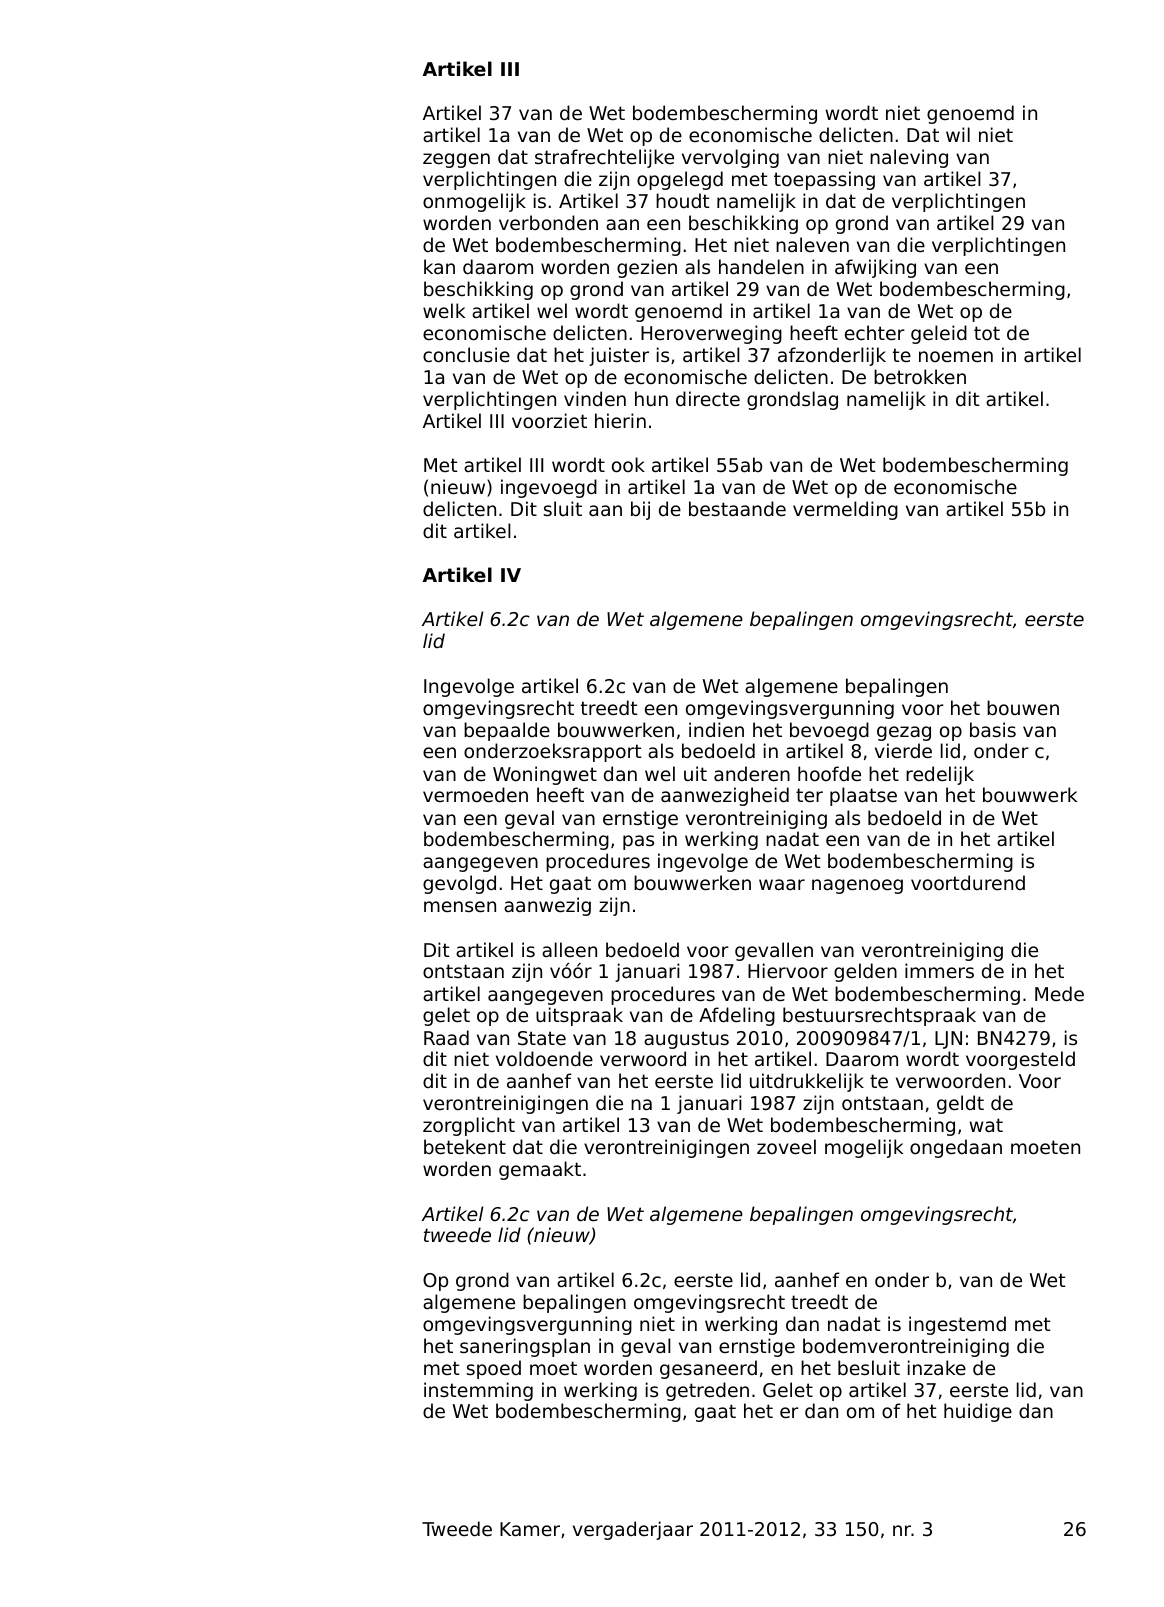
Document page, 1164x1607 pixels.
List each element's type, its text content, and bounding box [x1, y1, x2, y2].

subtitle Artikel 6.2c van de Wet algemene bepalingen omgevingsrecht, tweede lid (nieuw) [422, 1203, 1087, 1247]
text Op grond van artikel 6.2c, eerste lid, aanhef en onder b, van de Wet algemene bepalingen omgevingsrecht treedt de omgevingsvergunning niet in werking dan nadat is ingestemd met het saneringsplan in geval van ernstige bodemverontreiniging die met spoed moet worden gesaneerd, en het besluit inzake de instemming in werking is getreden. Gelet op artikel 37, eerste lid, van de Wet bodembescherming, gaat het er dan om of het huidige dan [422, 1269, 1087, 1423]
subtitle Artikel 6.2c van de Wet algemene bepalingen omgevingsrecht, eerste lid [422, 609, 1087, 653]
subtitle Artikel III [422, 59, 1087, 81]
text Ingevolge artikel 6.2c van de Wet algemene bepalingen omgevingsrecht treedt een omgevingsvergunning voor het bouwen van bepaalde bouwwerken, indien het bevoegd gezag op basis van een onderzoeksrapport als bedoeld in artikel 8, vierde lid, onder c, van de Woningwet dan wel uit anderen hoofde het redelijk vermoeden heeft van de aanwezigheid ter plaatse van het bouwwerk van een geval van ernstige verontreiniging als bedoeld in de Wet bodembescherming, pas in werking nadat een van de in het artikel aangegeven procedures ingevolge de Wet bodembescherming is gevolgd. Het gaat om bouwwerken waar nagenoeg voortdurend mensen aanwezig zijn. [422, 676, 1087, 917]
subtitle Artikel IV [422, 565, 1087, 587]
text Dit artikel is alleen bedoeld voor gevallen van verontreiniging die ontstaan zijn vóór 1 januari 1987. Hiervoor gelden immers de in het artikel aangegeven procedures van de Wet bodembescherming. Mede gelet op de uitspraak van de Afdeling bestuursrechtspraak van de Raad van State van 18 augustus 2010, 200909847/1, LJN: BN4279, is dit niet voldoende verwoord in het artikel. Daarom wordt voorgesteld dit in de aanhef van het eerste lid uitdrukkelijk te verwoorden. Voor verontreinigingen die na 1 januari 1987 zijn ontstaan, geldt de zorgplicht van artikel 13 van de Wet bodembescherming, wat betekent dat die verontreinigingen zoveel mogelijk ongedaan moeten worden gemaakt. [422, 939, 1087, 1181]
text Met artikel III wordt ook artikel 55ab van de Wet bodembescherming (nieuw) ingevoegd in artikel 1a van de Wet op de economische delicten. Dit sluit aan bij de bestaande vermelding van artikel 55b in dit artikel. [422, 455, 1087, 543]
text Artikel 37 van de Wet bodembescherming wordt niet genoemd in artikel 1a van de Wet op de economische delicten. Dat wil niet zeggen dat strafrechtelijke vervolging van niet naleving van verplichtingen die zijn opgelegd met toepassing van artikel 37, onmogelijk is. Artikel 37 houdt namelijk in dat de verplichtingen worden verbonden aan een beschikking op grond van artikel 29 van de Wet bodembescherming. Het niet naleven van die verplichtingen kan daarom worden gezien als handelen in afwijking van een beschikking op grond van artikel 29 van de Wet bodembescherming, welk artikel wel wordt genoemd in artikel 1a van de Wet op de economische delicten. Heroverweging heeft echter geleid tot de conclusie dat het juister is, artikel 37 afzonderlijk te noemen in artikel 1a van de Wet op de economische delicten. De betrokken verplichtingen vinden hun directe grondslag namelijk in dit artikel. Artikel III voorziet hierin. [422, 103, 1087, 433]
